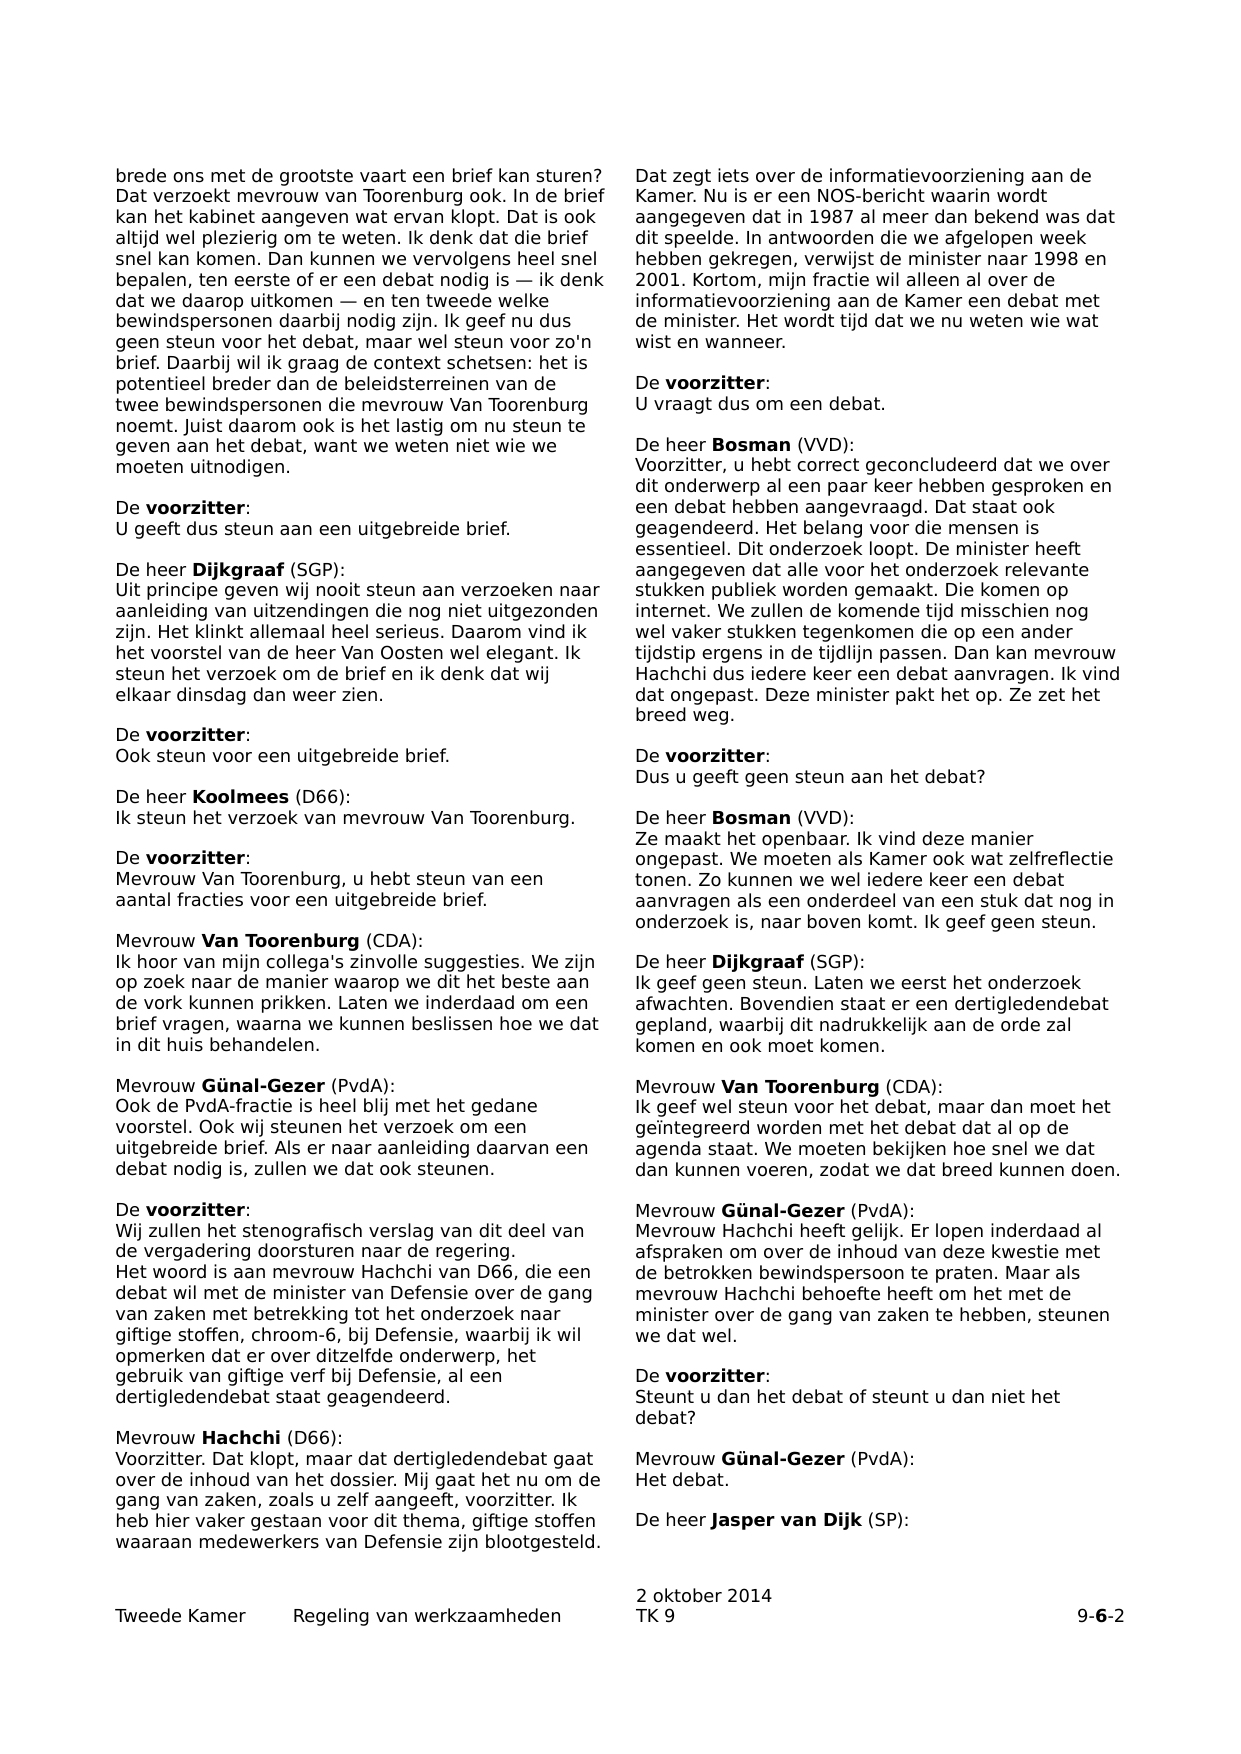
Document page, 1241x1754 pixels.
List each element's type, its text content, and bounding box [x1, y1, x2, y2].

text De voorzitter: [115, 498, 605, 518]
text U vraagt dus om een debat. [635, 393, 1125, 414]
text Het debat. [635, 1469, 1125, 1490]
text Het woord is aan mevrouw Hachchi van D66, die een debat wil met de minister van Defensie over de gang van zaken met betrekking tot het onderzoek naar giftige stoffen, chroom-6, bij Defensie, waarbij ik wil opmerken dat er over ditzelfde onderwerp, het gebruik van giftige verf bij Defensie, al een dertigledendebat staat geagendeerd. [115, 1262, 605, 1408]
text Uit principe geven wij nooit steun aan verzoeken naar aanleiding van uitzendingen die nog niet uitgezonden zijn. Het klinkt allemaal heel serieus. Daarom vind ik het voorstel van de heer Van Oosten wel elegant. Ik steun het verzoek om de brief en ik denk dat wij elkaar dinsdag dan weer zien. [115, 580, 605, 705]
text De voorzitter: [635, 373, 1125, 393]
text De voorzitter: [635, 746, 1125, 767]
text Mevrouw Hachchi (D66): [115, 1428, 605, 1448]
text U geeft dus steun aan een uitgebreide brief. [115, 518, 605, 539]
text De heer Dijkgraaf (SGP): [635, 952, 1125, 973]
text Steunt u dan het debat of steunt u dan niet het debat? [635, 1387, 1125, 1429]
text Mevrouw Van Toorenburg (CDA): [635, 1076, 1125, 1097]
text Ze maakt het openbaar. Ik vind deze manier ongepast. We moeten als Kamer ook wat zelfreflectie tonen. Zo kunnen we wel iedere keer een debat aanvragen als een onderdeel van een stuk dat nog in onderzoek is, naar boven komt. Ik geef geen steun. [635, 828, 1125, 932]
text De voorzitter: [115, 848, 605, 869]
text Mevrouw Günal-Gezer (PvdA): [115, 1076, 605, 1096]
text De heer Koolmees (D66): [115, 787, 605, 807]
text De heer Dijkgraaf (SGP): [115, 559, 605, 580]
text Mevrouw Günal-Gezer (PvdA): [635, 1201, 1125, 1221]
text De heer Bosman (VVD): [635, 807, 1125, 828]
text De voorzitter: [115, 725, 605, 746]
text Ook steun voor een uitgebreide brief. [115, 746, 605, 767]
text Mevrouw Hachchi heeft gelijk. Er lopen inderdaad al afspraken om over de inhoud van deze kwestie met de betrokken bewindspersoon te praten. Maar als mevrouw Hachchi behoefte heeft om het met de minister over de gang van zaken te hebben, steunen we dat wel. [635, 1221, 1125, 1346]
text Ik geef geen steun. Laten we eerst het onderzoek afwachten. Bovendien staat er een dertigledendebat gepland, waarbij dit nadrukkelijk aan de orde zal komen en ook moet komen. [635, 973, 1125, 1056]
text Mevrouw Günal-Gezer (PvdA): [635, 1449, 1125, 1469]
text Ik geef wel steun voor het debat, maar dan moet het geïntegreerd worden met het debat dat al op de agenda staat. We moeten bekijken hoe snel we dat dan kunnen voeren, zodat we dat breed kunnen doen. [635, 1097, 1125, 1181]
text Ik steun het verzoek van mevrouw Van Toorenburg. [115, 807, 605, 828]
text De voorzitter: [115, 1199, 605, 1220]
text Wij zullen het stenografisch verslag van dit deel van de vergadering doorsturen naar de regering. [115, 1220, 605, 1262]
text Mevrouw Van Toorenburg, u hebt steun van een aantal fracties voor een uitgebreide brief. [115, 869, 605, 911]
text Mevrouw Van Toorenburg (CDA): [115, 931, 605, 951]
text Dat zegt iets over de informatievoorziening aan de Kamer. Nu is er een NOS-bericht waarin wordt aangegeven dat in 1987 al meer dan bekend was dat dit speelde. In antwoorden die we afgelopen week hebben gekregen, verwijst de minister naar 1998 en 2001. Kortom, mijn fractie wil alleen al over de informatievoorziening aan de Kamer een debat met de minister. Het wordt tijd dat we nu weten wie wat wist en wanneer. [635, 165, 1125, 353]
text Dus u geeft geen steun aan het debat? [635, 767, 1125, 787]
text Voorzitter. Dat klopt, maar dat dertigledendebat gaat over de inhoud van het dossier. Mij gaat het nu om de gang van zaken, zoals u zelf aangeeft, voorzitter. Ik heb hier vaker gestaan voor dit thema, giftige stoffen waaraan medewerkers van Defensie zijn blootgesteld. [115, 1448, 605, 1553]
text Ook de PvdA-fractie is heel blij met het gedane voorstel. Ook wij steunen het verzoek om een uitgebreide brief. Als er naar aanleiding daarvan een debat nodig is, zullen we dat ook steunen. [115, 1096, 605, 1179]
text Ik hoor van mijn collega's zinvolle suggesties. We zijn op zoek naar de manier waarop we dit het beste aan de vork kunnen prikken. Laten we inderdaad om een brief vragen, waarna we kunnen beslissen hoe we dat in dit huis behandelen. [115, 951, 605, 1056]
text De heer Bosman (VVD): [635, 434, 1125, 455]
text brede ons met de grootste vaart een brief kan sturen? Dat verzoekt mevrouw van Toorenburg ook. In de brief kan het kabinet aangeven wat ervan klopt. Dat is ook altijd wel plezierig om te weten. Ik denk dat die brief snel kan komen. Dan kunnen we vervolgens heel snel bepalen, ten eerste of er een debat nodig is — ik denk dat we daarop uitkomen — en ten tweede welke bewindspersonen daarbij nodig zijn. Ik geef nu dus geen steun voor het debat, maar wel steun voor zo'n brief. Daarbij wil ik graag de context schetsen: het is potentieel breder dan de beleidsterreinen van de twee bewindspersonen die mevrouw Van Toorenburg noemt. Juist daarom ook is het lastig om nu steun te geven aan het debat, want we weten niet wie we moeten uitnodigen. [115, 165, 605, 478]
text De voorzitter: [635, 1366, 1125, 1387]
text De heer Jasper van Dijk (SP): [635, 1510, 1125, 1531]
text Voorzitter, u hebt correct geconcludeerd dat we over dit onderwerp al een paar keer hebben gesproken en een debat hebben aangevraagd. Dat staat ook geagendeerd. Het belang voor die mensen is essentieel. Dit onderzoek loopt. De minister heeft aangegeven dat alle voor het onderzoek relevante stukken publiek worden gemaakt. Die komen op internet. We zullen de komende tijd misschien nog wel vaker stukken tegenkomen die op een ander tijdstip ergens in de tijdlijn passen. Dan kan mevrouw Hachchi dus iedere keer een debat aanvragen. Ik vind dat ongepast. Deze minister pakt het op. Ze zet het breed weg. [635, 455, 1125, 726]
